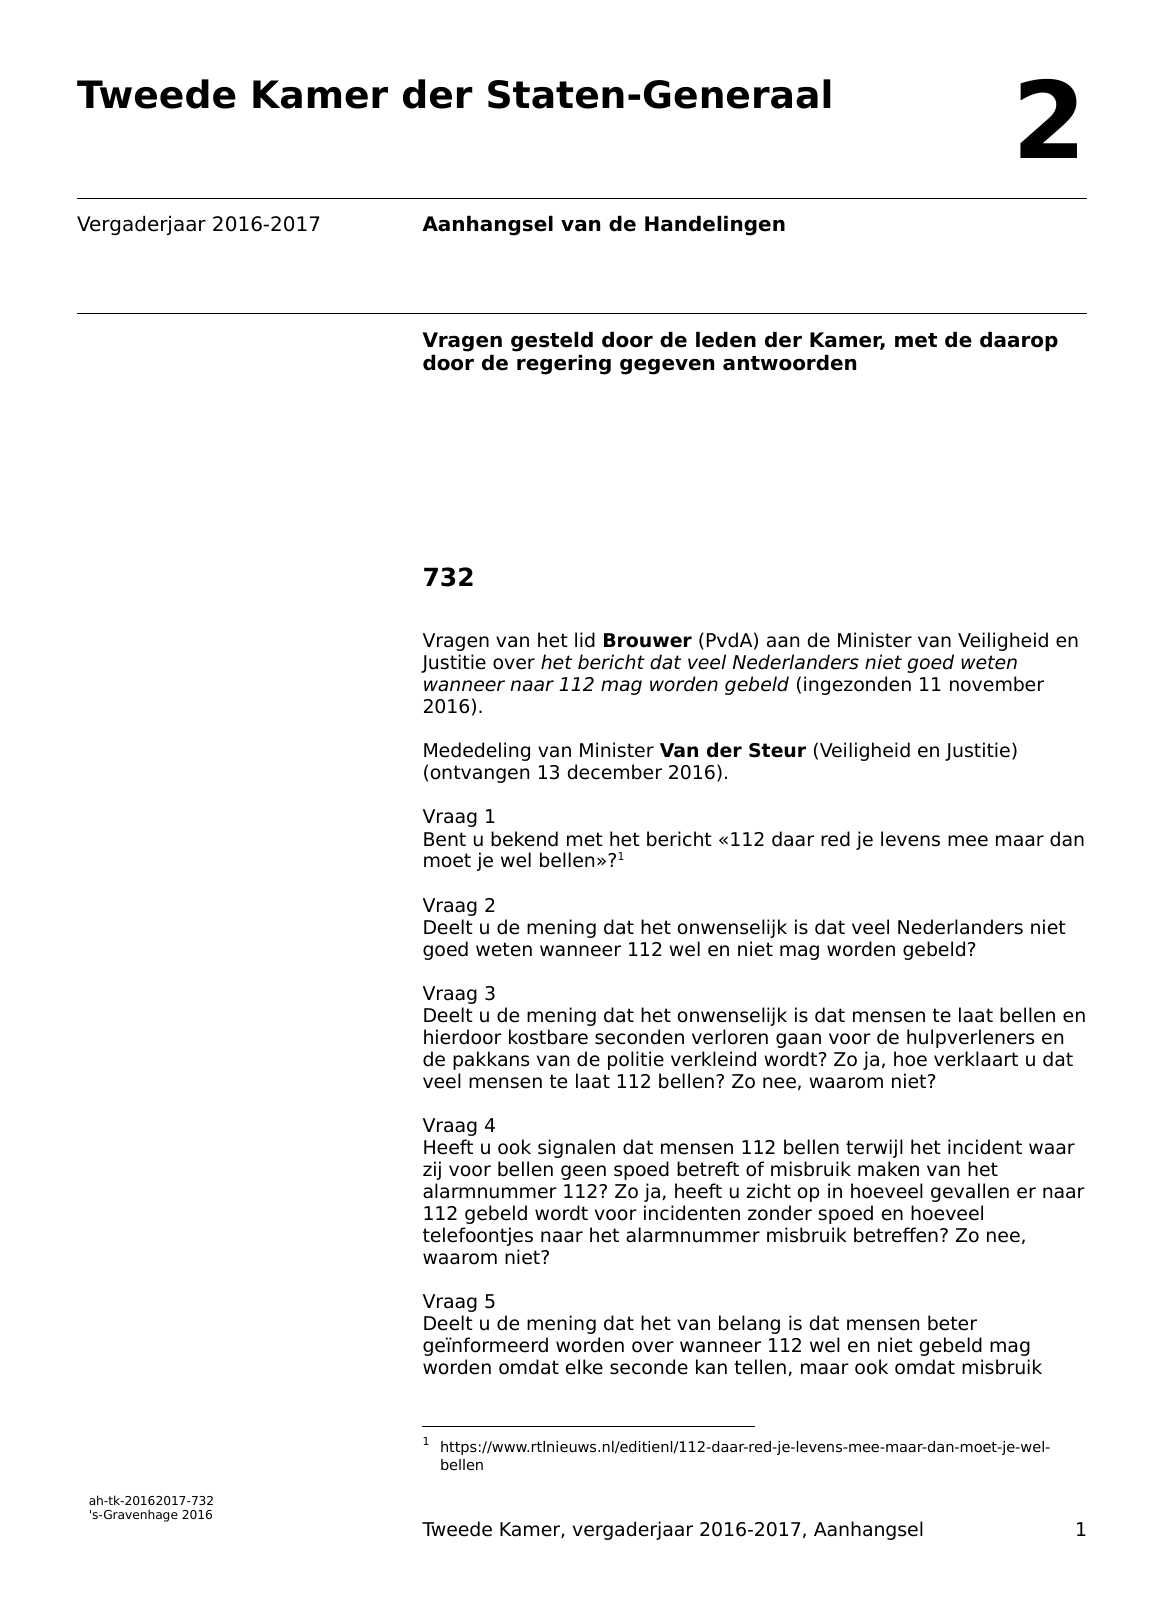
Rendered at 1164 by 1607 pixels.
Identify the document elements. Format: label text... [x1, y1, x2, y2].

text Vragen van het lid Brouwer (PvdA) aan de Minister van Veiligheid en Justitie over het bericht dat veel Nederlanders niet goed weten wanneer naar 112 mag worden gebeld (ingezonden 11 november 2016). [422, 630, 1087, 718]
text Deelt u de mening dat het onwenselijk is dat mensen te laat bellen en hierdoor kostbare seconden verloren gaan voor de hulpverleners en de pakkans van de politie verkleind wordt? Zo ja, hoe verklaart u dat veel mensen te laat 112 bellen? Zo nee, waarom niet? [422, 1005, 1087, 1093]
text Bent u bekend met het bericht «112 daar red je levens mee maar dan moet je wel bellen»? [422, 828, 1087, 872]
table_cell Vragen gesteld door de leden der Kamer, met de daarop door de regering gegeven antwoorden [422, 314, 1087, 375]
text Vraag 3 [422, 983, 1087, 1005]
text Heeft u ook signalen dat mensen 112 bellen terwijl het incident waar zij voor bellen geen spoed betreft of misbruik maken van het alarmnummer 112? Zo ja, heeft u zicht op in hoeveel gevallen er naar 112 gebeld wordt voor incidenten zonder spoed en hoeveel telefoontjes naar het alarmnummer misbruik betreffen? Zo nee, waarom niet? [422, 1137, 1087, 1269]
text Deelt u de mening dat het van belang is dat mensen beter geïnformeerd worden over wanneer 112 wel en niet gebeld mag worden omdat elke seconde kan tellen, maar ook omdat misbruik [422, 1313, 1087, 1379]
text 's-Gravenhage 2016 [88, 1508, 323, 1522]
text ah-tk-20162017-732 [88, 1494, 323, 1508]
text 732 [422, 563, 1087, 592]
table_cell Vergaderjaar 2016-2017 [77, 199, 422, 313]
table_header Tweede Kamer der Staten-Generaal [77, 59, 886, 198]
text https://www.rtlnieuws.nl/editienl/112-daar-red-je-levens-mee-maar-dan-moet-je-wel-bellen [422, 1435, 1087, 1474]
table_header 2 [886, 59, 1087, 198]
text Vraag 4 [422, 1115, 1087, 1137]
text Deelt u de mening dat het onwenselijk is dat veel Nederlanders niet goed weten wanneer 112 wel en niet mag worden gebeld? [422, 917, 1087, 961]
table_cell [77, 314, 422, 375]
table_cell Aanhangsel van de Handelingen [422, 199, 1087, 313]
text Vraag 1 [422, 806, 1087, 828]
text Vraag 2 [422, 894, 1087, 917]
text Vraag 5 [422, 1291, 1087, 1313]
text Mededeling van Minister Van der Steur (Veiligheid en Justitie) (ontvangen 13 december 2016). [422, 740, 1087, 784]
